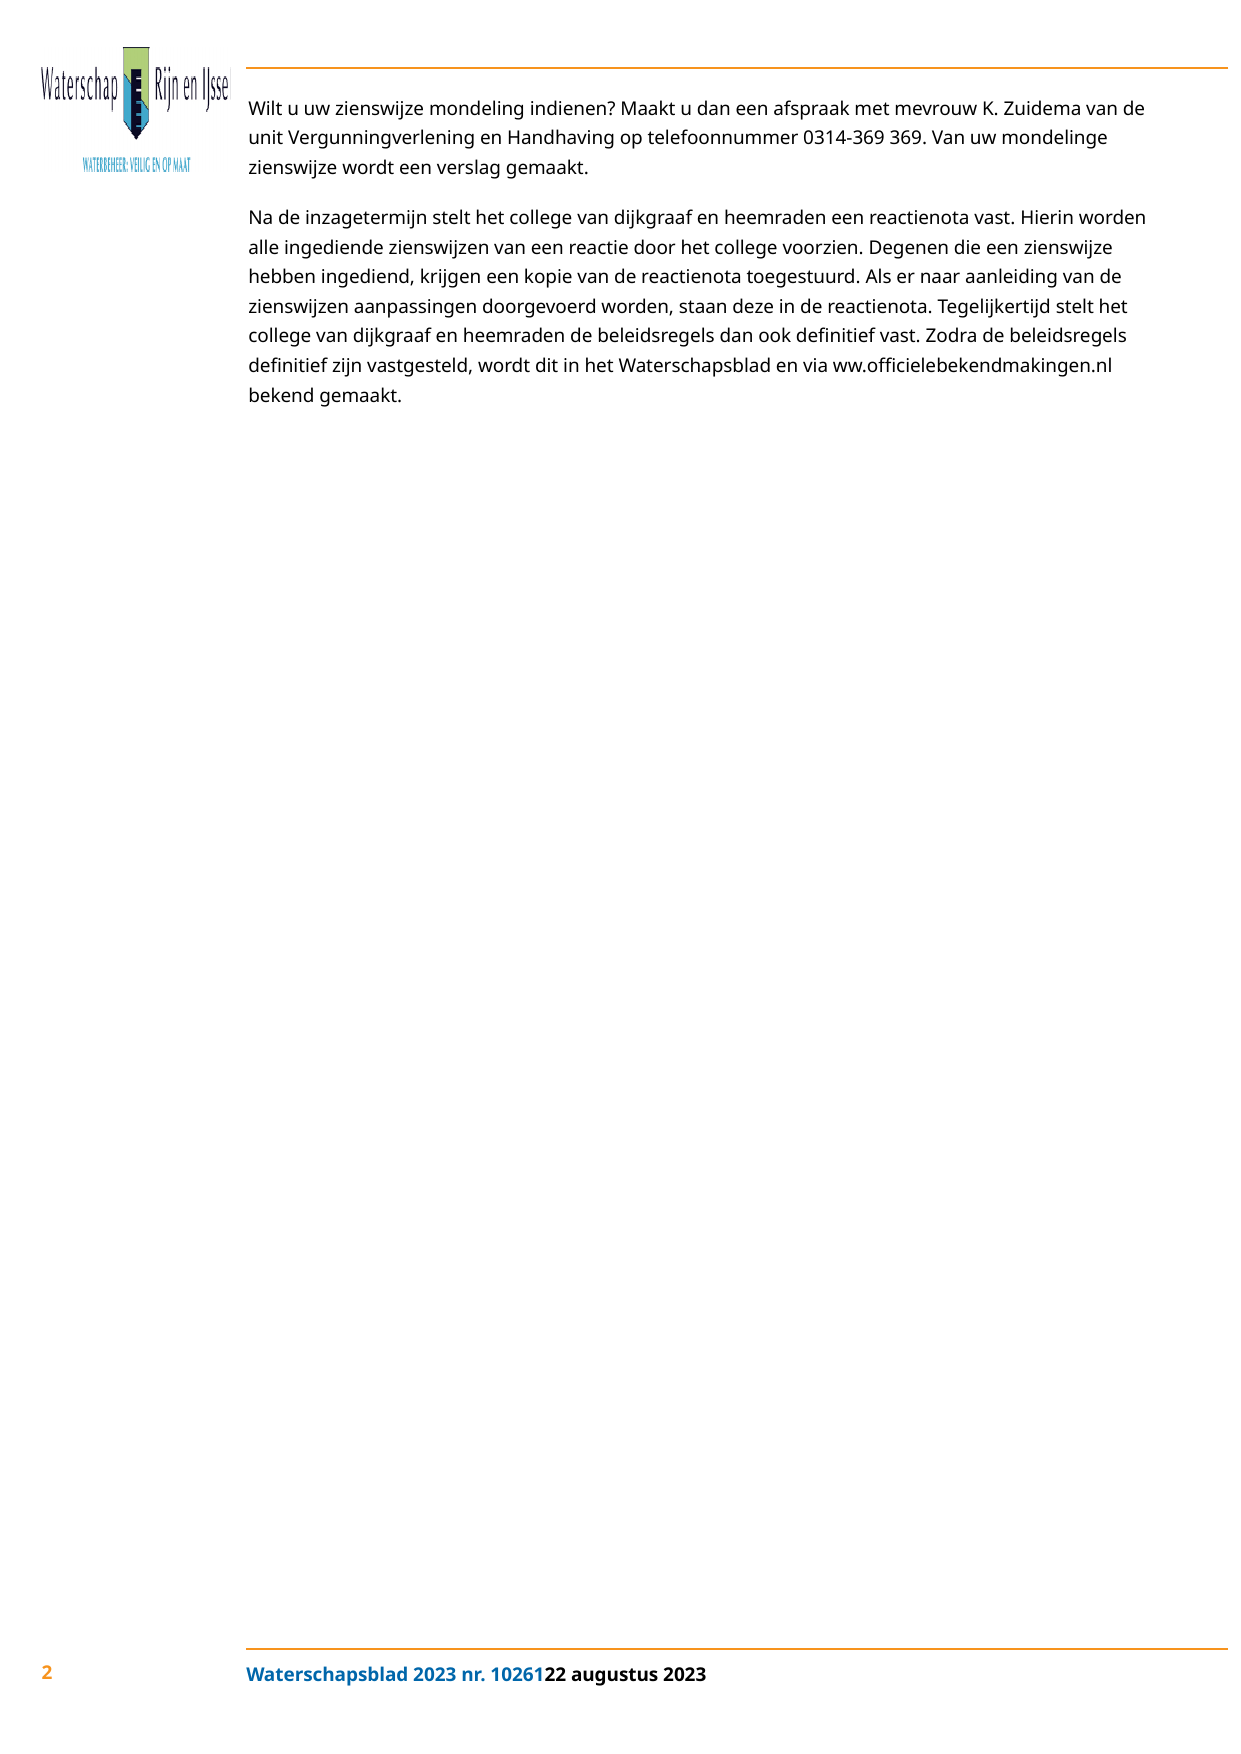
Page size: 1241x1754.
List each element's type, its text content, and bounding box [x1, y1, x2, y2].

picture [41, 47, 231, 172]
text Wilt u uw zienswijze mondeling indienen? Maakt u dan een afspraak met mevrouw K. Zuidema van de unit Vergunningverlening en Handhaving op telefoonnummer 0314-369 369. Van uw mondelinge zienswijze wordt een verslag gemaakt. [248, 95, 1152, 180]
text Na de inzagetermijn stelt het college van dijkgraaf en heemraden een reactienota vast. Hierin worden alle ingediende zienswijzen van een reactie door het college voorzien. Degenen die een zienswijze hebben ingediend, krijgen een kopie van de reactienota toegestuurd. Als er naar aanleiding van de zienswijzen aanpassingen doorgevoerd worden, staan deze in de reactienota. Tegelijkertijd stelt het college van dijkgraaf en heemraden de beleidsregels dan ook definitief vast. Zodra de beleidsregels definitief zijn vastgesteld, wordt dit in het Waterschapsblad en via ww.officielebekendmakingen.nl bekend gemaakt. [248, 204, 1152, 408]
